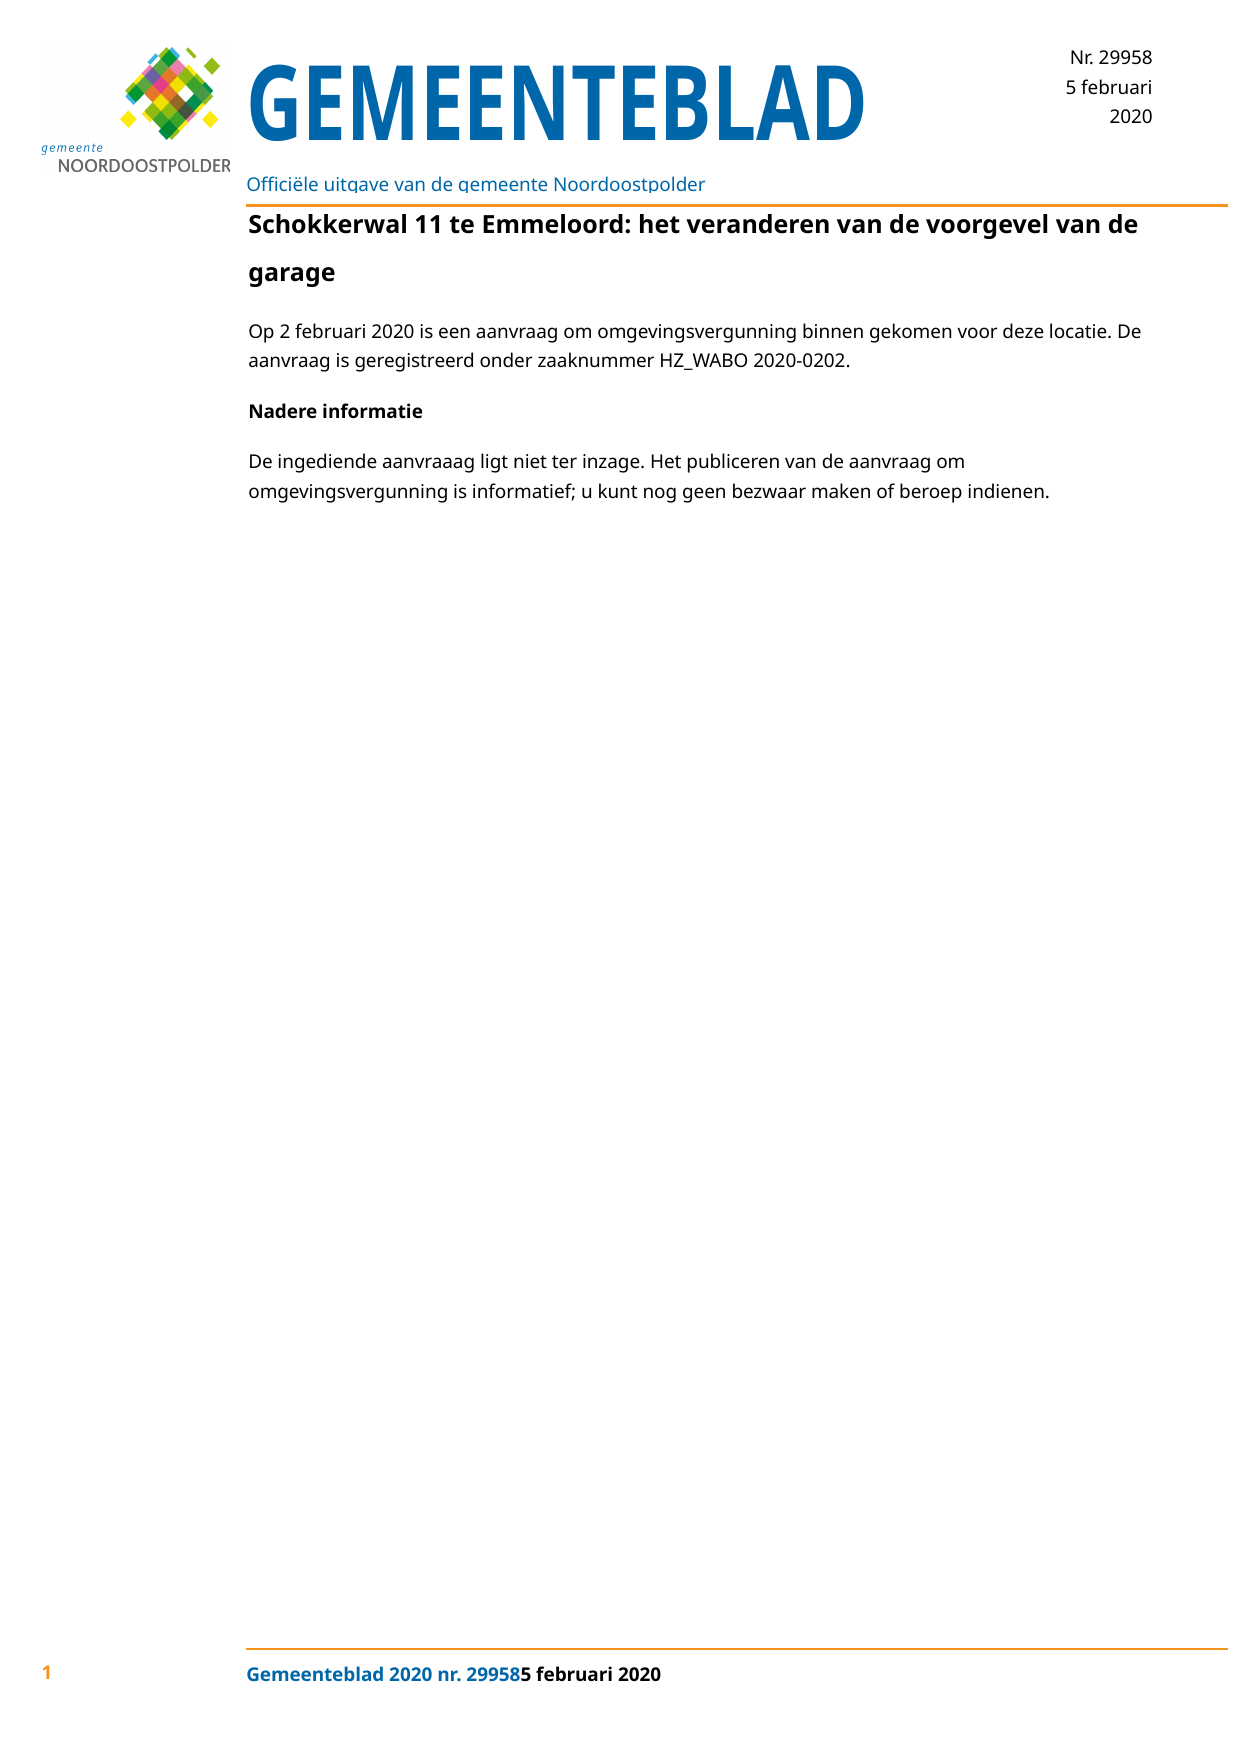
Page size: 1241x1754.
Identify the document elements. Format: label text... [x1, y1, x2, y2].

text De ingediende aanvraaag ligt niet ter inzage. Het publiceren van de aanvraag om omgevingsvergunning is informatief; u kunt nog geen bezwaar maken of beroep indienen. [248, 448, 1152, 504]
picture [41, 47, 231, 172]
text Nadere informatie [248, 398, 1152, 424]
text Op 2 februari 2020 is een aanvraag om omgevingsvergunning binnen gekomen voor deze locatie. De aanvraag is geregistreerd onder zaaknummer HZ_WABO 2020-0202. [248, 318, 1152, 373]
text Schokkerwal 11 te Emmeloord: het veranderen van de voorgevel van de garage [248, 207, 1152, 288]
